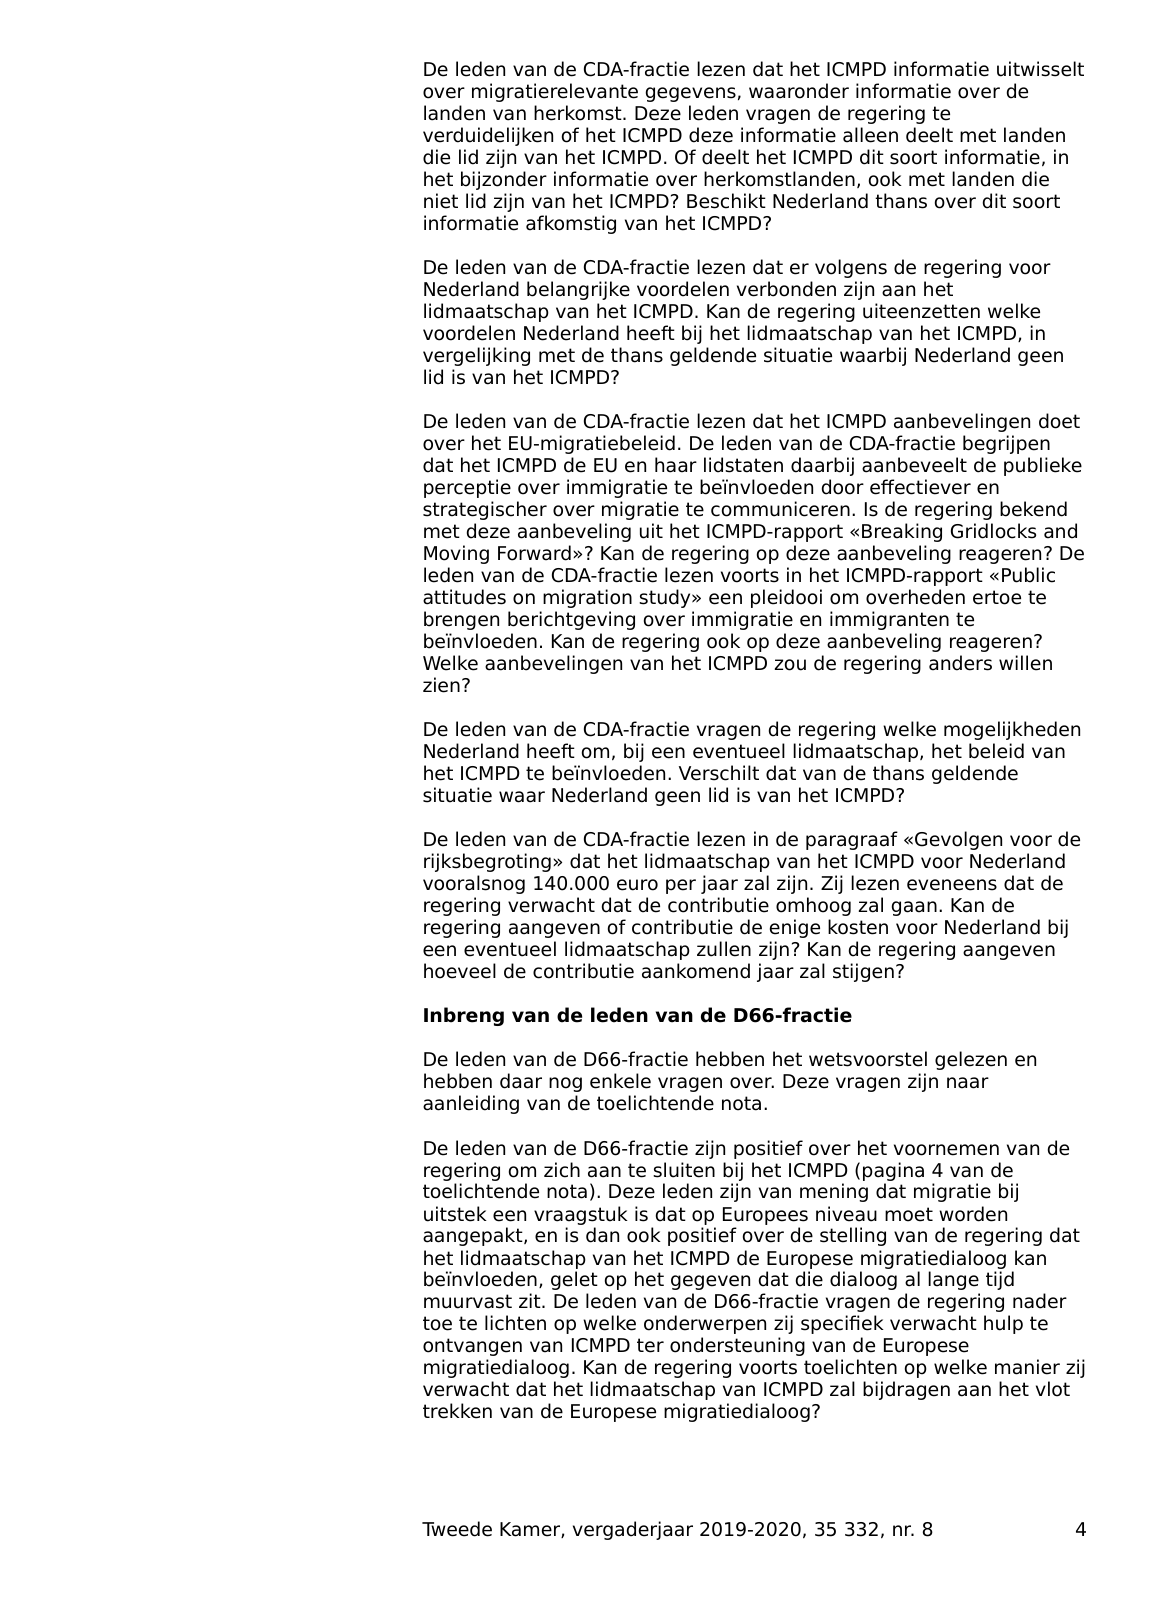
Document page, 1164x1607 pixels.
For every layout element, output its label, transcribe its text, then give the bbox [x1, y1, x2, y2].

text De leden van de D66-fractie zijn positief over het voornemen van de regering om zich aan te sluiten bij het ICMPD (pagina 4 van de toelichtende nota). Deze leden zijn van mening dat migratie bij uitstek een vraagstuk is dat op Europees niveau moet worden aangepakt, en is dan ook positief over de stelling van de regering dat het lidmaatschap van het ICMPD de Europese migratiedialoog kan beïnvloeden, gelet op het gegeven dat die dialoog al lange tijd muurvast zit. De leden van de D66-fractie vragen de regering nader toe te lichten op welke onderwerpen zij specifiek verwacht hulp te ontvangen van ICMPD ter ondersteuning van de Europese migratiedialoog. Kan de regering voorts toelichten op welke manier zij verwacht dat het lidmaatschap van ICMPD zal bijdragen aan het vlot trekken van de Europese migratiedialoog? [422, 1137, 1087, 1423]
text De leden van de CDA-fractie lezen dat er volgens de regering voor Nederland belangrijke voordelen verbonden zijn aan het lidmaatschap van het ICMPD. Kan de regering uiteenzetten welke voordelen Nederland heeft bij het lidmaatschap van het ICMPD, in vergelijking met de thans geldende situatie waarbij Nederland geen lid is van het ICMPD? [422, 257, 1087, 389]
subtitle Inbreng van de leden van de D66-fractie [422, 1005, 1087, 1027]
text De leden van de CDA-fractie lezen dat het ICMPD informatie uitwisselt over migratierelevante gegevens, waaronder informatie over de landen van herkomst. Deze leden vragen de regering te verduidelijken of het ICMPD deze informatie alleen deelt met landen die lid zijn van het ICMPD. Of deelt het ICMPD dit soort informatie, in het bijzonder informatie over herkomstlanden, ook met landen die niet lid zijn van het ICMPD? Beschikt Nederland thans over dit soort informatie afkomstig van het ICMPD? [422, 59, 1087, 235]
text De leden van de CDA-fractie vragen de regering welke mogelijkheden Nederland heeft om, bij een eventueel lidmaatschap, het beleid van het ICMPD te beïnvloeden. Verschilt dat van de thans geldende situatie waar Nederland geen lid is van het ICMPD? [422, 719, 1087, 807]
text De leden van de D66-fractie hebben het wetsvoorstel gelezen en hebben daar nog enkele vragen over. Deze vragen zijn naar aanleiding van de toelichtende nota. [422, 1049, 1087, 1115]
text De leden van de CDA-fractie lezen in de paragraaf «Gevolgen voor de rijksbegroting» dat het lidmaatschap van het ICMPD voor Nederland vooralsnog 140.000 euro per jaar zal zijn. Zij lezen eveneens dat de regering verwacht dat de contributie omhoog zal gaan. Kan de regering aangeven of contributie de enige kosten voor Nederland bij een eventueel lidmaatschap zullen zijn? Kan de regering aangeven hoeveel de contributie aankomend jaar zal stijgen? [422, 829, 1087, 983]
text De leden van de CDA-fractie lezen dat het ICMPD aanbevelingen doet over het EU-migratiebeleid. De leden van de CDA-fractie begrijpen dat het ICMPD de EU en haar lidstaten daarbij aanbeveelt de publieke perceptie over immigratie te beïnvloeden door effectiever en strategischer over migratie te communiceren. Is de regering bekend met deze aanbeveling uit het ICMPD-rapport «Breaking Gridlocks and Moving Forward»? Kan de regering op deze aanbeveling reageren? De leden van de CDA-fractie lezen voorts in het ICMPD-rapport «Public attitudes on migration study» een pleidooi om overheden ertoe te brengen berichtgeving over immigratie en immigranten te beïnvloeden. Kan de regering ook op deze aanbeveling reageren? Welke aanbevelingen van het ICMPD zou de regering anders willen zien? [422, 411, 1087, 697]
